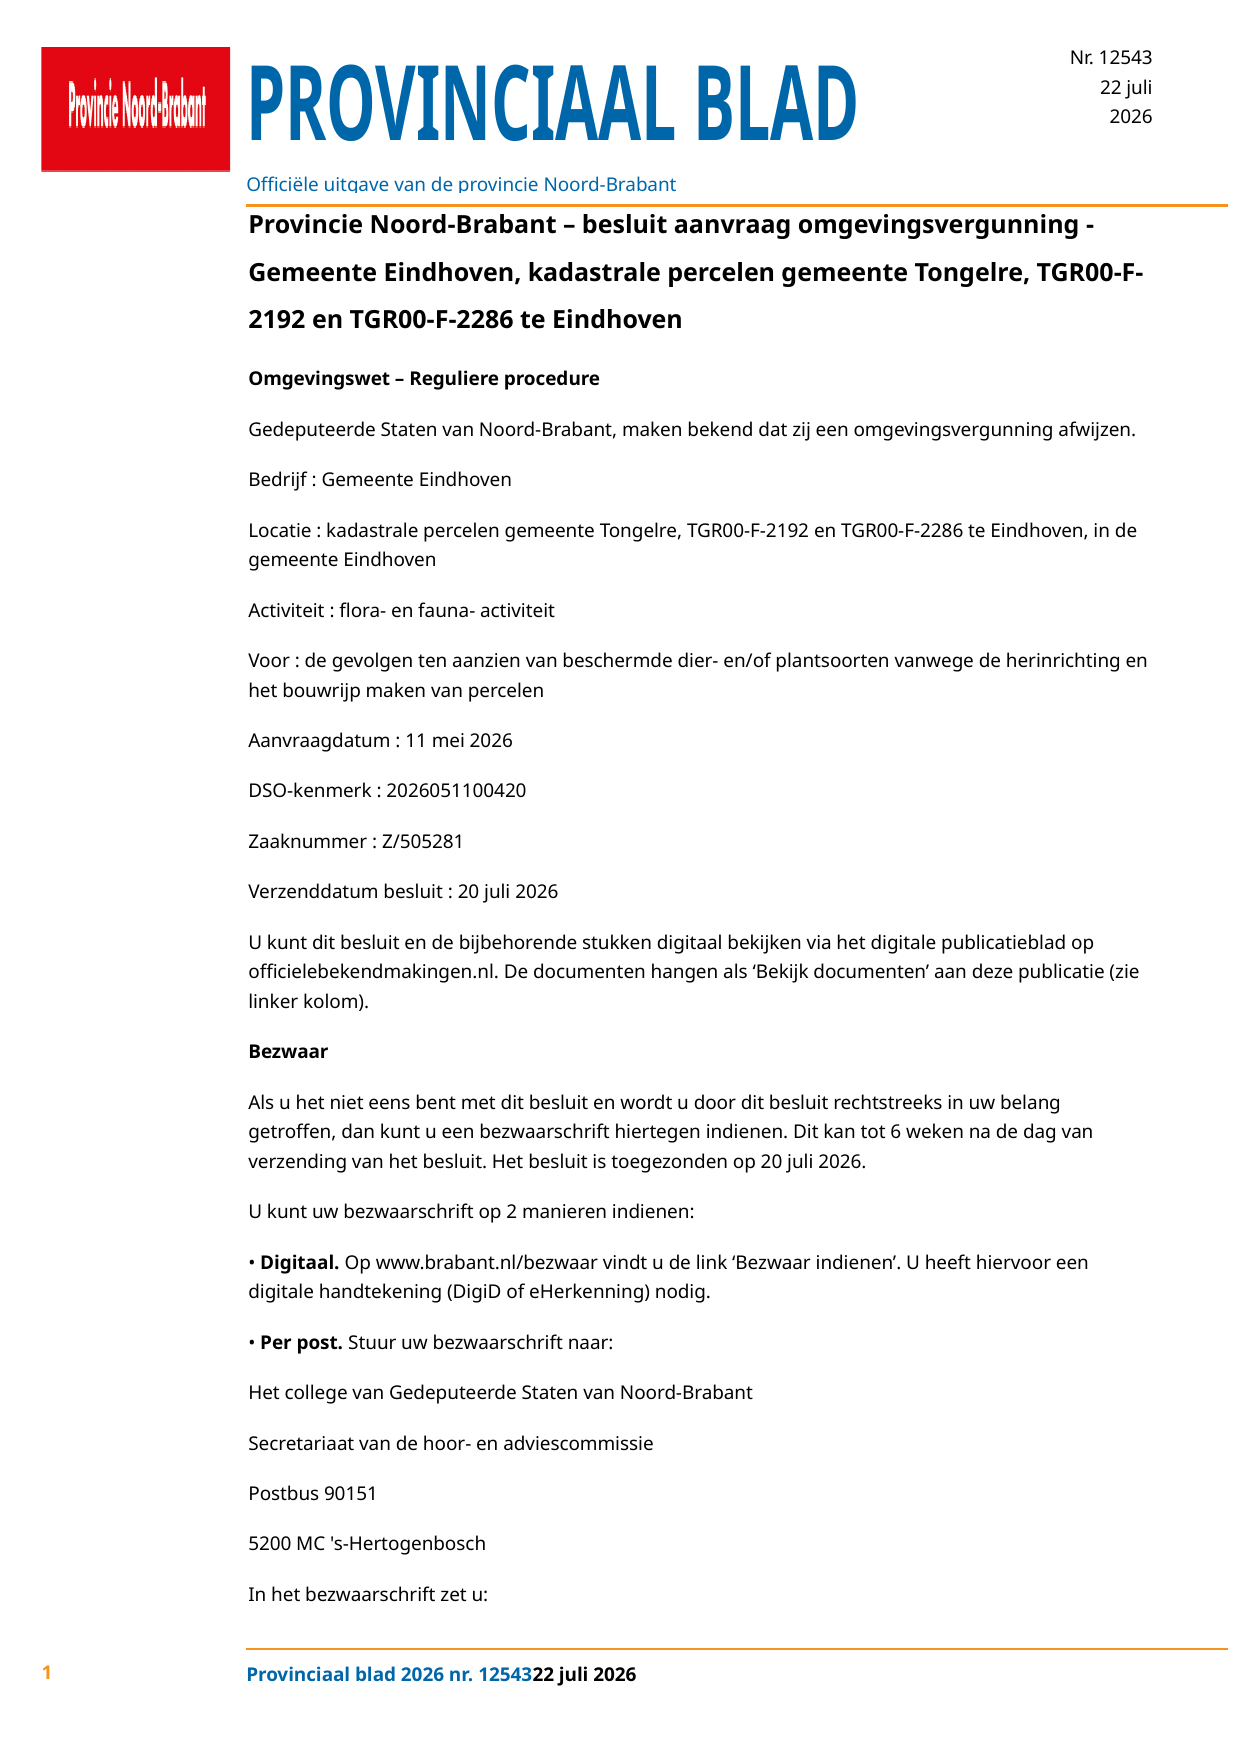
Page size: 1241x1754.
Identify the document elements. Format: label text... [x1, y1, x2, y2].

text Gedeputeerde Staten van Noord-Brabant, maken bekend dat zij een omgevingsvergunning afwijzen. [248, 416, 1152, 442]
text Verzenddatum besluit : 20 juli 2026 [248, 878, 1152, 904]
text Voor : de gevolgen ten aanzien van beschermde dier- en/of plantsoorten vanwege de herinrichting en het bouwrijp maken van percelen [248, 647, 1152, 702]
picture [41, 47, 231, 172]
text Locatie : kadastrale percelen gemeente Tongelre, TGR00-F-2192 en TGR00-F-2286 te Eindhoven, in de gemeente Eindhoven [248, 517, 1152, 572]
text Secretariaat van de hoor- en adviescommissie [248, 1430, 1152, 1455]
text In het bezwaarschrift zet u: [248, 1581, 1152, 1607]
text Activiteit : flora- en fauna- activiteit [248, 597, 1152, 622]
text • Per post. Stuur uw bezwaarschrift naar: [248, 1329, 1152, 1354]
text Postbus 90151 [248, 1480, 1152, 1506]
text U kunt uw bezwaarschrift op 2 manieren indienen: [248, 1198, 1152, 1224]
text Het college van Gedeputeerde Staten van Noord-Brabant [248, 1379, 1152, 1405]
text • Digitaal. Op www.brabant.nl/bezwaar vindt u de link ‘Bezwaar indienen’. U heeft hiervoor een digitale handtekening (DigiD of eHerkenning) nodig. [248, 1249, 1152, 1304]
text Zaaknummer : Z/505281 [248, 828, 1152, 854]
text Aanvraagdatum : 11 mei 2026 [248, 727, 1152, 753]
text Provincie Noord-Brabant – besluit aanvraag omgevingsvergunning - Gemeente Eindhoven, kadastrale percelen gemeente Tongelre, TGR00-F-2192 en TGR00-F-2286 te Eindhoven [248, 207, 1152, 336]
text Bedrijf : Gemeente Eindhoven [248, 466, 1152, 492]
text Omgevingswet – Reguliere procedure [248, 366, 1152, 391]
text 5200 MC 's‑Hertogenbosch [248, 1531, 1152, 1556]
text U kunt dit besluit en de bijbehorende stukken digitaal bekijken via het digitale publicatieblad op officielebekendmakingen.nl. De documenten hangen als ‘Bekijk documenten’ aan deze publicatie (zie linker kolom). [248, 929, 1152, 1014]
text DSO-kenmerk : 2026051100420 [248, 778, 1152, 803]
text Bezwaar [248, 1038, 1152, 1064]
text Als u het niet eens bent met dit besluit en wordt u door dit besluit rechtstreeks in uw belang getroffen, dan kunt u een bezwaarschrift hiertegen indienen. Dit kan tot 6 weken na de dag van verzending van het besluit. Het besluit is toegezonden op 20 juli 2026. [248, 1089, 1152, 1174]
